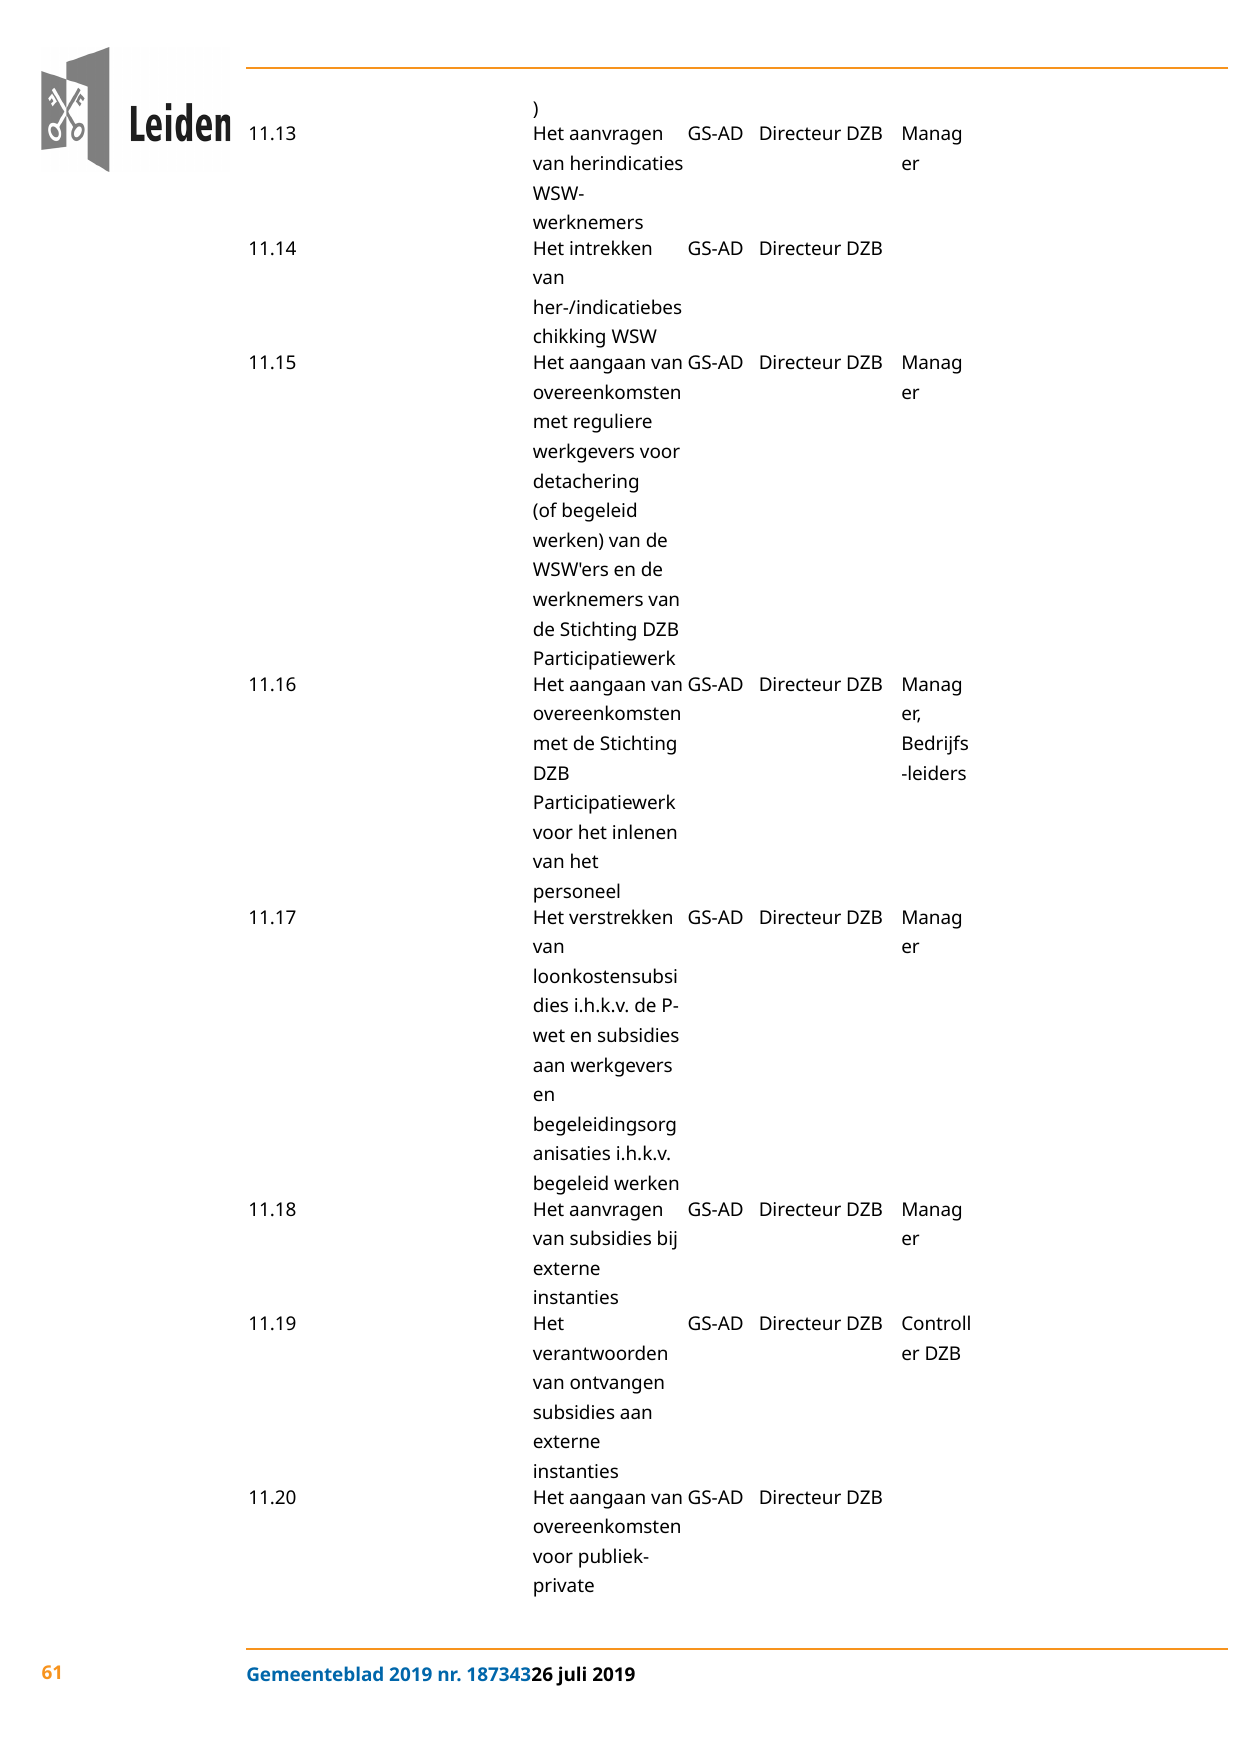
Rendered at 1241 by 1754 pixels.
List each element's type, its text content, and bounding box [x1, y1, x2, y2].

table_cell [972, 235, 1043, 349]
table_cell [688, 95, 758, 121]
table_cell Directeur DZB [759, 1310, 901, 1484]
table_cell GS-AD [688, 350, 758, 671]
table_cell Directeur DZB [759, 235, 901, 349]
table_cell [1043, 121, 1152, 235]
table_cell Het aangaan van overeenkomsten voor publiek-private [533, 1484, 687, 1598]
table_cell [1043, 1310, 1152, 1484]
table_cell [972, 350, 1043, 671]
table_cell Manager [901, 121, 972, 235]
table_cell 11.18 [248, 1196, 533, 1310]
table_cell Het intrekken van her-/indicatiebeschikking WSW [533, 235, 687, 349]
table_cell [901, 95, 972, 121]
table_cell GS-AD [688, 1310, 758, 1484]
table_cell Het verantwoorden van ontvangen subsidies aan externe instanties [533, 1310, 687, 1484]
table_cell 11.16 [248, 671, 533, 904]
table_cell GS-AD [688, 235, 758, 349]
table_cell [901, 1484, 972, 1598]
table_cell 11.19 [248, 1310, 533, 1484]
table_cell [972, 1310, 1043, 1484]
table_cell GS-AD [688, 1196, 758, 1310]
table_cell Controller DZB [901, 1310, 972, 1484]
table_cell Het aanvragen van subsidies bij externe instanties [533, 1196, 687, 1310]
table_cell [972, 1484, 1043, 1598]
table_cell [1043, 904, 1152, 1196]
table_cell 11.20 [248, 1484, 533, 1598]
table_cell [759, 95, 901, 121]
table_cell [1043, 235, 1152, 349]
table_cell [1043, 350, 1152, 671]
table_cell [972, 904, 1043, 1196]
table_cell Directeur DZB [759, 1484, 901, 1598]
table_cell Directeur DZB [759, 121, 901, 235]
table_cell [901, 235, 972, 349]
table_cell 11.15 [248, 350, 533, 671]
table_cell [1043, 95, 1152, 121]
picture [41, 47, 231, 172]
table_cell GS-AD [688, 671, 758, 904]
table_cell Het verstrekken van loonkostensubsidies i.h.k.v. de P-wet en subsidies aan werkgevers en begeleidingsorganisaties i.h.k.v. begeleid werken [533, 904, 687, 1196]
table_cell 11.17 [248, 904, 533, 1196]
table_cell [1043, 671, 1152, 904]
table_cell Directeur DZB [759, 350, 901, 671]
table_cell 11.14 [248, 235, 533, 349]
table_cell Manager [901, 904, 972, 1196]
table_cell [1043, 1484, 1152, 1598]
table_cell [972, 121, 1043, 235]
table_cell 11.13 [248, 121, 533, 235]
table_cell Het aangaan van overeenkomsten met de Stichting DZB Participatiewerk voor het inlenen van het personeel [533, 671, 687, 904]
table_cell [972, 1196, 1043, 1310]
table_cell [972, 671, 1043, 904]
table_cell Directeur DZB [759, 904, 901, 1196]
table_cell Manager [901, 350, 972, 671]
table_cell [248, 95, 533, 121]
table_cell Manager, Bedrijfs-leiders [901, 671, 972, 904]
table_cell Directeur DZB [759, 1196, 901, 1310]
table_cell Directeur DZB [759, 671, 901, 904]
table_cell [972, 95, 1043, 121]
table_cell Het aangaan van overeenkomsten met reguliere werkgevers voor detachering (of begeleid werken) van de WSW'ers en de werknemers van de Stichting DZB Participatiewerk [533, 350, 687, 671]
table_cell GS-AD [688, 121, 758, 235]
table_cell ) [533, 95, 687, 121]
table_cell GS-AD [688, 1484, 758, 1598]
table_cell [1043, 1196, 1152, 1310]
table_cell GS-AD [688, 904, 758, 1196]
table_cell Het aanvragen van herindicaties WSW-werknemers [533, 121, 687, 235]
table_cell Manager [901, 1196, 972, 1310]
